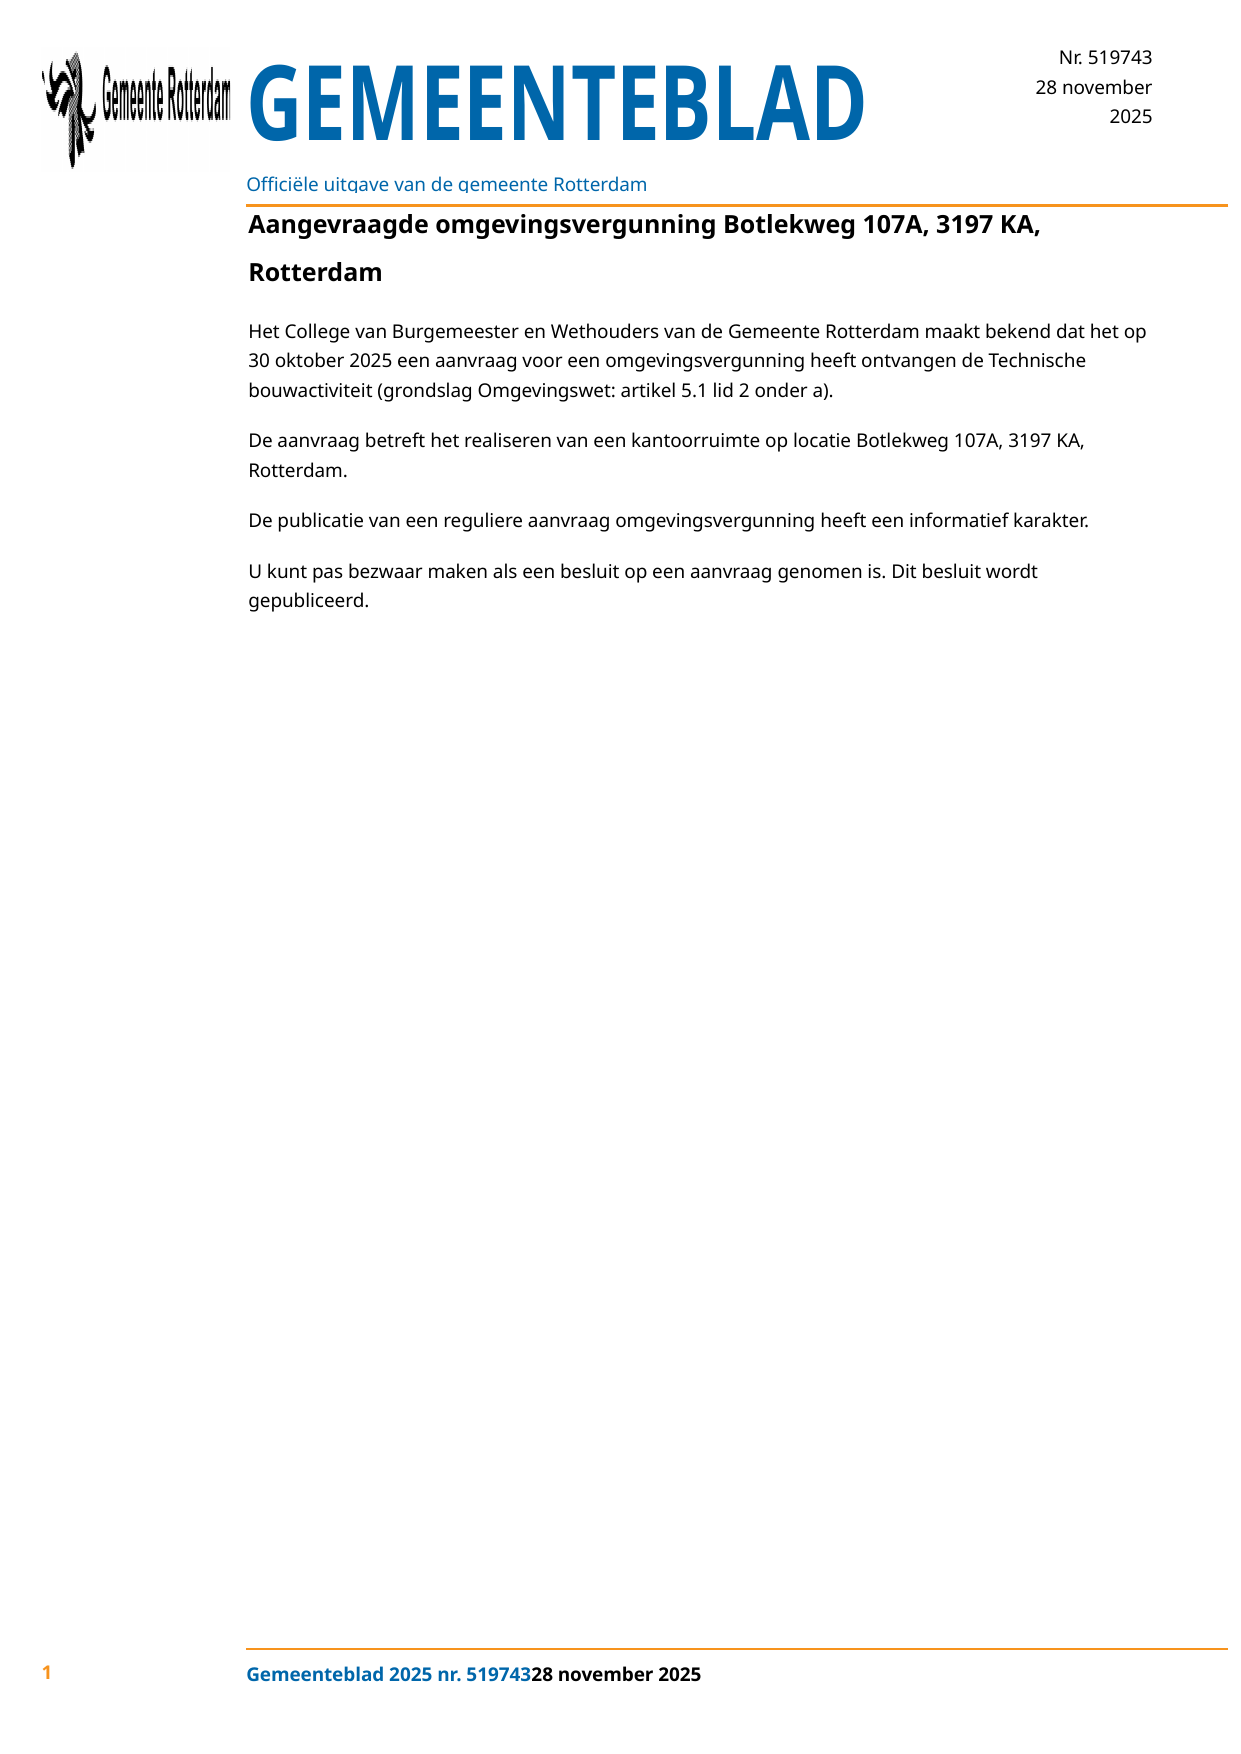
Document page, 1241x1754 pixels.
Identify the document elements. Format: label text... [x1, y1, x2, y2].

text De publicatie van een reguliere aanvraag omgevingsvergunning heeft een informatief karakter. [248, 507, 1152, 533]
picture [41, 47, 231, 172]
text Aangevraagde omgevingsvergunning Botlekweg 107A, 3197 KA, Rotterdam [248, 207, 1152, 288]
text U kunt pas bezwaar maken als een besluit op een aanvraag genomen is. Dit besluit wordt gepubliceerd. [248, 558, 1152, 613]
text De aanvraag betreft het realiseren van een kantoorruimte op locatie Botlekweg 107A, 3197 KA, Rotterdam. [248, 427, 1152, 483]
text Het College van Burgemeester en Wethouders van de Gemeente Rotterdam maakt bekend dat het op 30 oktober 2025 een aanvraag voor een omgevingsvergunning heeft ontvangen de Technische bouwactiviteit (grondslag Omgevingswet: artikel 5.1 lid 2 onder a). [248, 318, 1152, 403]
